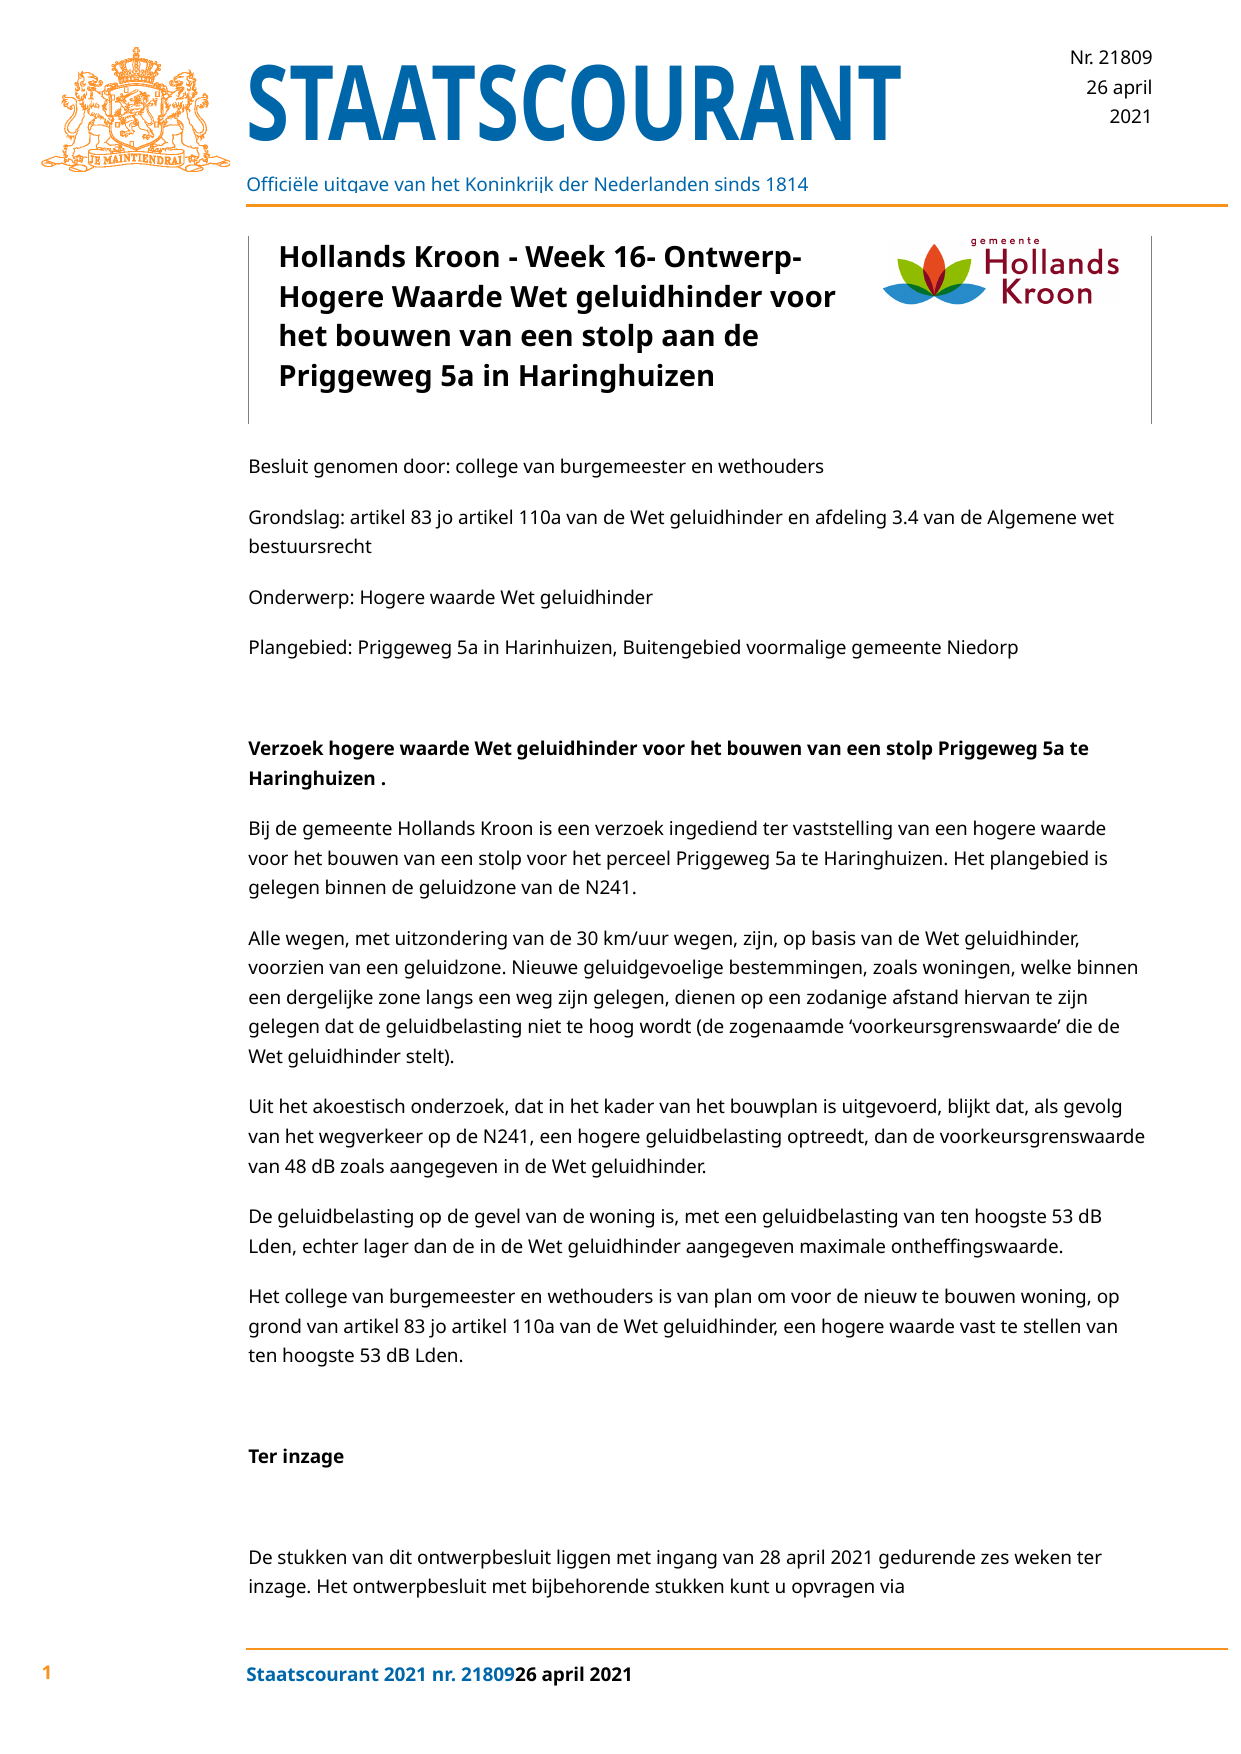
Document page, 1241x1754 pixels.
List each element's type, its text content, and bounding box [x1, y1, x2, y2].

table_header Hollands Kroon - Week 16- Ontwerp-Hogere Waarde Wet geluidhinder voor het bouwen van een stolp aan de Priggeweg 5a in Haringhuizen [249, 236, 850, 424]
text Alle wegen, met uitzondering van de 30 km/uur wegen, zijn, op basis van de Wet geluidhinder, voorzien van een geluidzone. Nieuwe geluidgevoelige bestemmingen, zoals woningen, welke binnen een dergelijke zone langs een weg zijn gelegen, dienen op een zodanige afstand hiervan te zijn gelegen dat de geluidbelasting niet te hoog wordt (de zogenaamde ‘voorkeursgrenswaarde’ die de Wet geluidhinder stelt). [248, 925, 1152, 1069]
text Het college van burgemeester en wethouders is van plan om voor de nieuw te bouwen woning, op grond van artikel 83 jo artikel 110a van de Wet geluidhinder, een hogere waarde vast te stellen van ten hoogste 53 dB Lden. [248, 1283, 1152, 1368]
text Grondslag: artikel 83 jo artikel 110a van de Wet geluidhinder en afdeling 3.4 van de Algemene wet bestuursrecht [248, 504, 1152, 559]
text Uit het akoestisch onderzoek, dat in het kader van het bouwplan is uitgevoerd, blijkt dat, als gevolg van het wegverkeer op de N241, een hogere geluidbelasting optreedt, dan de voorkeursgrenswaarde van 48 dB zoals aangegeven in de Wet geluidhinder. [248, 1094, 1152, 1178]
text De geluidbelasting op de gevel van de woning is, met een geluidbelasting van ten hoogste 53 dB Lden, echter lager dan de in de Wet geluidhinder aangegeven maximale ontheffingswaarde. [248, 1203, 1152, 1258]
picture [882, 236, 1119, 305]
text Verzoek hogere waarde Wet geluidhinder voor het bouwen van een stolp Priggeweg 5a te Haringhuizen . [248, 735, 1152, 791]
text Onderwerp: Hogere waarde Wet geluidhinder [248, 584, 1152, 610]
table_header [850, 236, 1151, 424]
text Bij de gemeente Hollands Kroon is een verzoek ingediend ter vaststelling van een hogere waarde voor het bouwen van een stolp voor het perceel Priggeweg 5a te Haringhuizen. Het plangebied is gelegen binnen de geluidzone van de N241. [248, 815, 1152, 900]
text Plangebied: Priggeweg 5a in Harinhuizen, Buitengebied voormalige gemeente Niedorp [248, 634, 1152, 660]
text Besluit genomen door: college van burgemeester en wethouders [248, 454, 1152, 479]
picture [41, 47, 231, 172]
text Ter inzage [248, 1443, 1152, 1469]
text De stukken van dit ontwerpbesluit liggen met ingang van 28 april 2021 gedurende zes weken ter inzage. Het ontwerpbesluit met bijbehorende stukken kunt u opvragen via [248, 1544, 1152, 1599]
